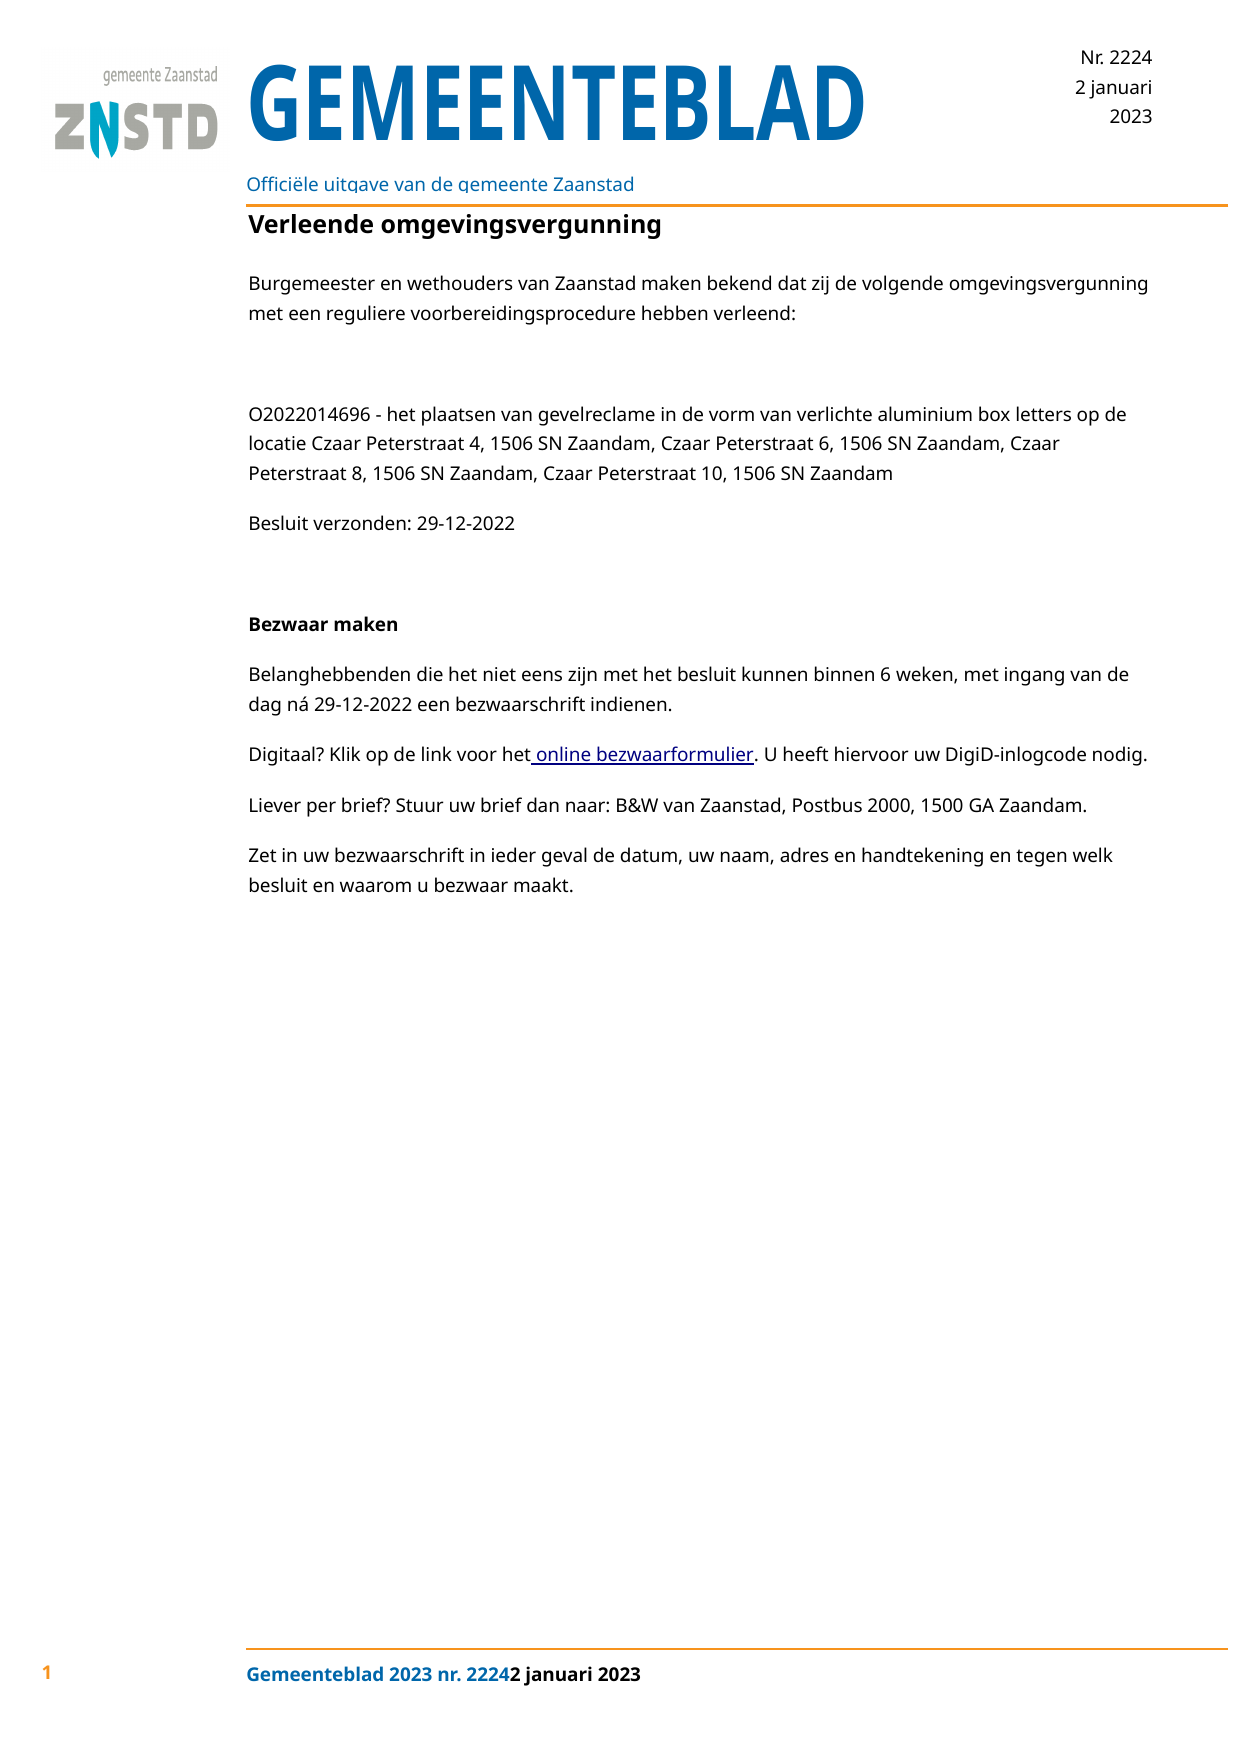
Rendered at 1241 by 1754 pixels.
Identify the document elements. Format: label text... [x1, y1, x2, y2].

text O2022014696 - het plaatsen van gevelreclame in de vorm van verlichte aluminium box letters op de locatie Czaar Peterstraat 4, 1506 SN Zaandam, Czaar Peterstraat 6, 1506 SN Zaandam, Czaar Peterstraat 8, 1506 SN Zaandam, Czaar Peterstraat 10, 1506 SN Zaandam [248, 401, 1152, 486]
text Verleende omgevingsvergunning [248, 207, 1152, 241]
text Digitaal? Klik op de link voor het online bezwaarformulier. U heeft hiervoor uw DigiD-inlogcode nodig. [248, 742, 1152, 767]
text Bezwaar maken [248, 611, 1152, 637]
picture [41, 47, 231, 172]
text Liever per brief? Stuur uw brief dan naar: B&W van Zaanstad, Postbus 2000, 1500 GA Zaandam. [248, 792, 1152, 818]
text Belanghebbenden die het niet eens zijn met het besluit kunnen binnen 6 weken, met ingang van de dag ná 29-12-2022 een bezwaarschrift indienen. [248, 662, 1152, 717]
text Besluit verzonden: 29-12-2022 [248, 510, 1152, 536]
text Zet in uw bezwaarschrift in ieder geval de datum, uw naam, adres en handtekening en tegen welk besluit en waarom u bezwaar maakt. [248, 842, 1152, 898]
text Burgemeester en wethouders van Zaanstad maken bekend dat zij de volgende omgevingsvergunning met een reguliere voorbereidingsprocedure hebben verleend: [248, 270, 1152, 326]
